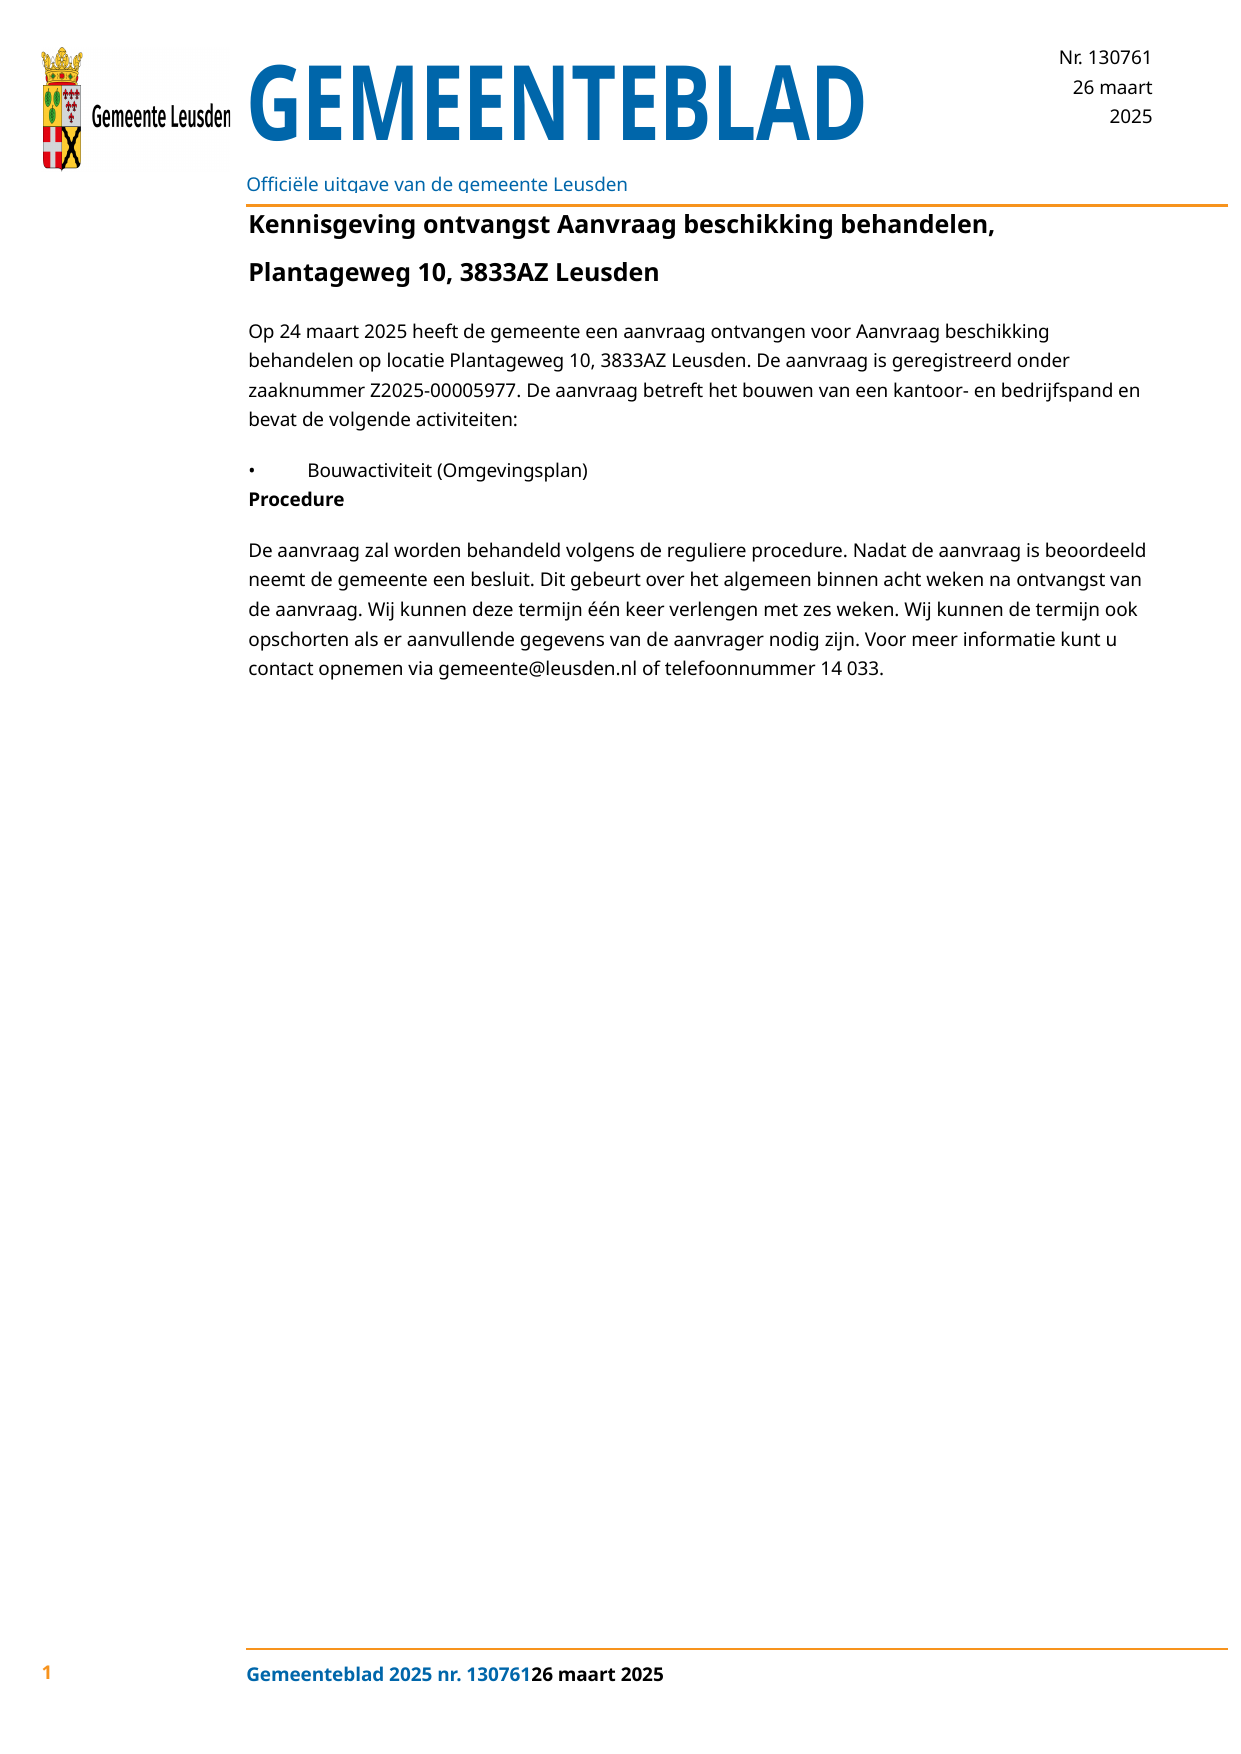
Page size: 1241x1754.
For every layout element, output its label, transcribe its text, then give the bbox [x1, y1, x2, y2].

text De aanvraag zal worden behandeld volgens de reguliere procedure. Nadat de aanvraag is beoordeeld neemt de gemeente een besluit. Dit gebeurt over het algemeen binnen acht weken na ontvangst van de aanvraag. Wij kunnen deze termijn één keer verlengen met zes weken. Wij kunnen de termijn ook opschorten als er aanvullende gegevens van de aanvrager nodig zijn. Voor meer informatie kunt u contact opnemen via gemeente@leusden.nl of telefoonnummer 14 033. [248, 537, 1152, 681]
picture [41, 47, 231, 172]
text Op 24 maart 2025 heeft de gemeente een aanvraag ontvangen voor Aanvraag beschikking behandelen op locatie Plantageweg 10, 3833AZ Leusden. De aanvraag is geregistreerd onder zaaknummer Z2025-00005977. De aanvraag betreft het bouwen van een kantoor- en bedrijfspand en bevat de volgende activiteiten: [248, 318, 1152, 432]
list Bouwactiviteit (Omgevingsplan) [248, 457, 1152, 483]
text Kennisgeving ontvangst Aanvraag beschikking behandelen, Plantageweg 10, 3833AZ Leusden [248, 207, 1152, 288]
text Procedure [248, 487, 1152, 512]
